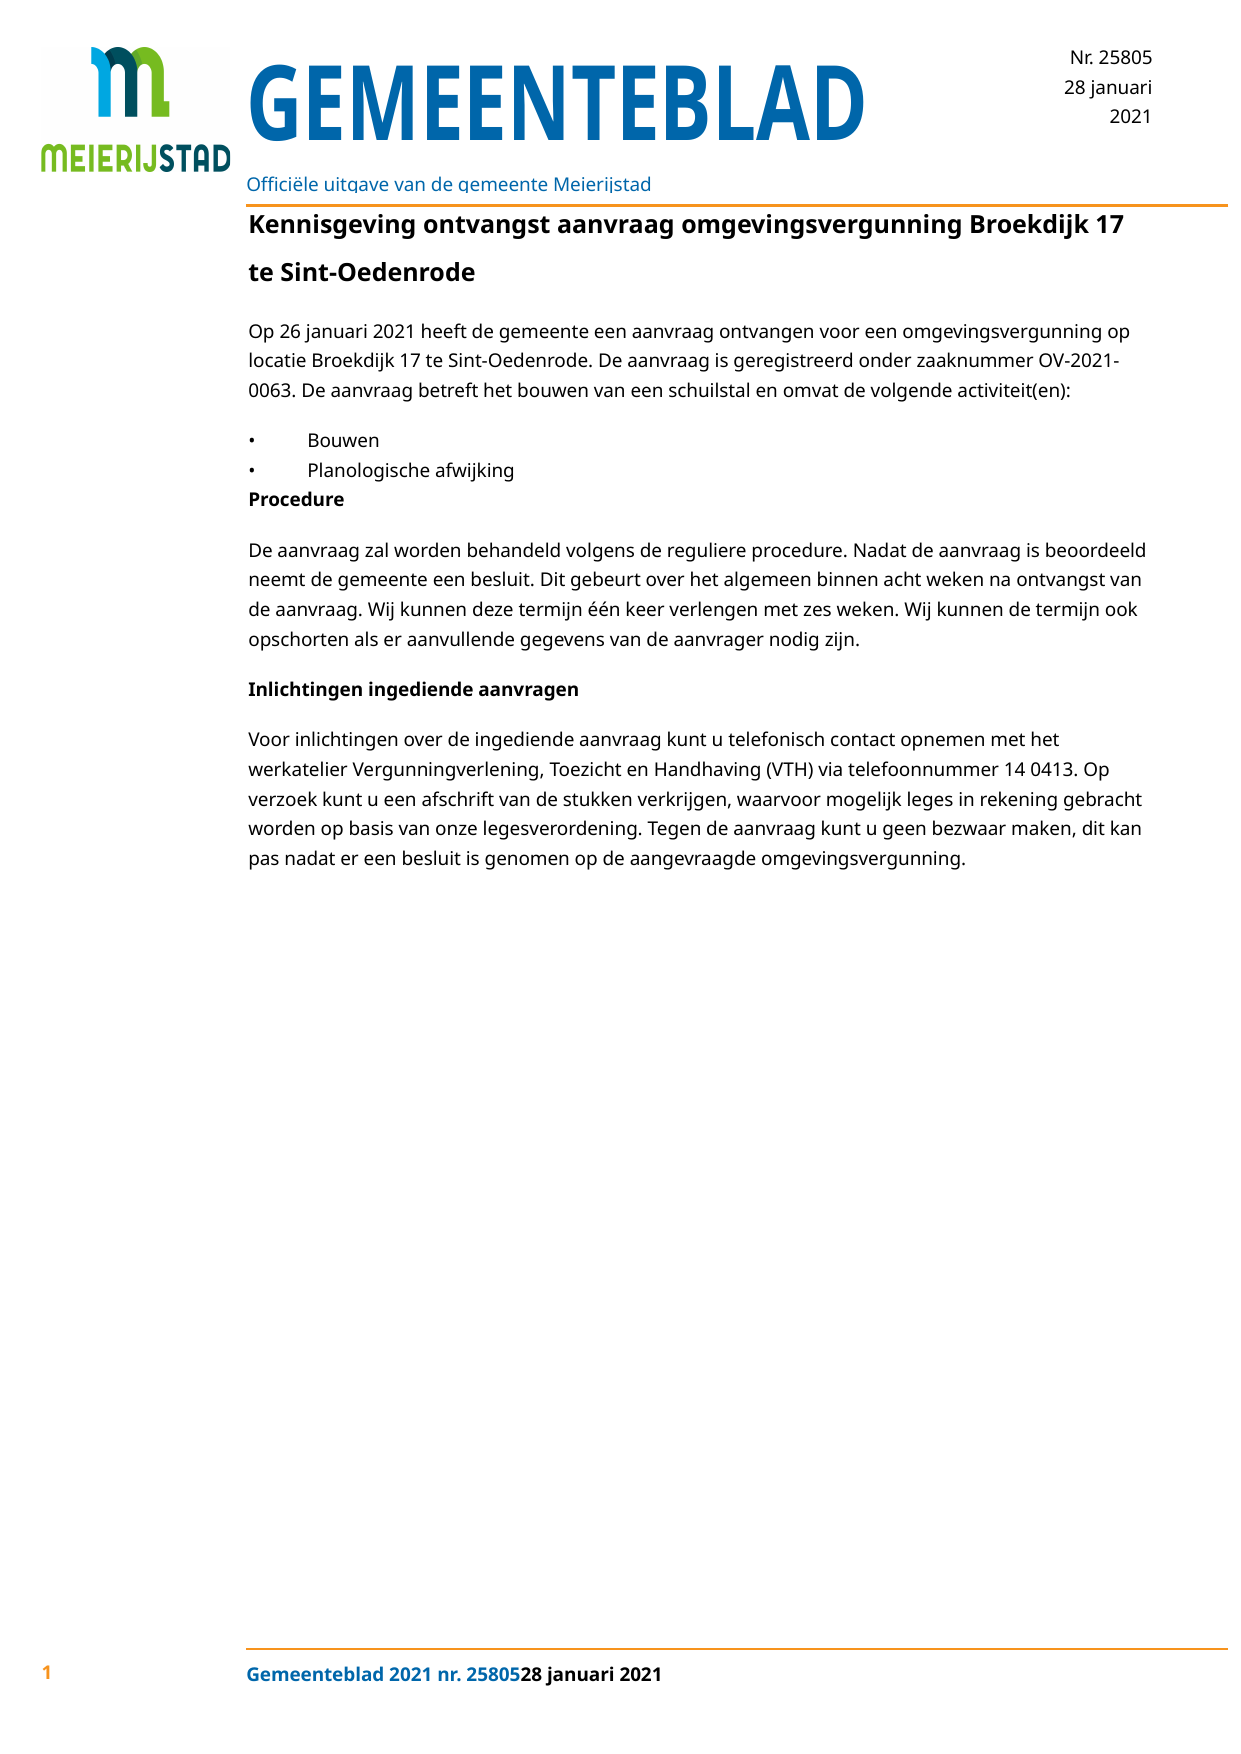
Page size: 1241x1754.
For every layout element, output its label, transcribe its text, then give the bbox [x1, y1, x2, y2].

picture [41, 47, 231, 172]
text Kennisgeving ontvangst aanvraag omgevingsvergunning Broekdijk 17 te Sint-Oedenrode [248, 207, 1152, 288]
text De aanvraag zal worden behandeld volgens de reguliere procedure. Nadat de aanvraag is beoordeeld neemt de gemeente een besluit. Dit gebeurt over het algemeen binnen acht weken na ontvangst van de aanvraag. Wij kunnen deze termijn één keer verlengen met zes weken. Wij kunnen de termijn ook opschorten als er aanvullende gegevens van de aanvrager nodig zijn. [248, 537, 1152, 652]
text Procedure [248, 487, 1152, 512]
text Op 26 januari 2021 heeft de gemeente een aanvraag ontvangen voor een omgevingsvergunning op locatie Broekdijk 17 te Sint-Oedenrode. De aanvraag is geregistreerd onder zaaknummer OV-2021-0063. De aanvraag betreft het bouwen van een schuilstal en omvat de volgende activiteit(en): [248, 318, 1152, 403]
list Planologische afwijking [248, 457, 1152, 483]
list Bouwen [248, 427, 1152, 453]
text Voor inlichtingen over de ingediende aanvraag kunt u telefonisch contact opnemen met het werkatelier Vergunningverlening, Toezicht en Handhaving (VTH) via telefoonnummer 14 0413. Op verzoek kunt u een afschrift van de stukken verkrijgen, waarvoor mogelijk leges in rekening gebracht worden op basis van onze legesverordening. Tegen de aanvraag kunt u geen bezwaar maken, dit kan pas nadat er een besluit is genomen op de aangevraagde omgevingsvergunning. [248, 727, 1152, 871]
text Inlichtingen ingediende aanvragen [248, 676, 1152, 702]
